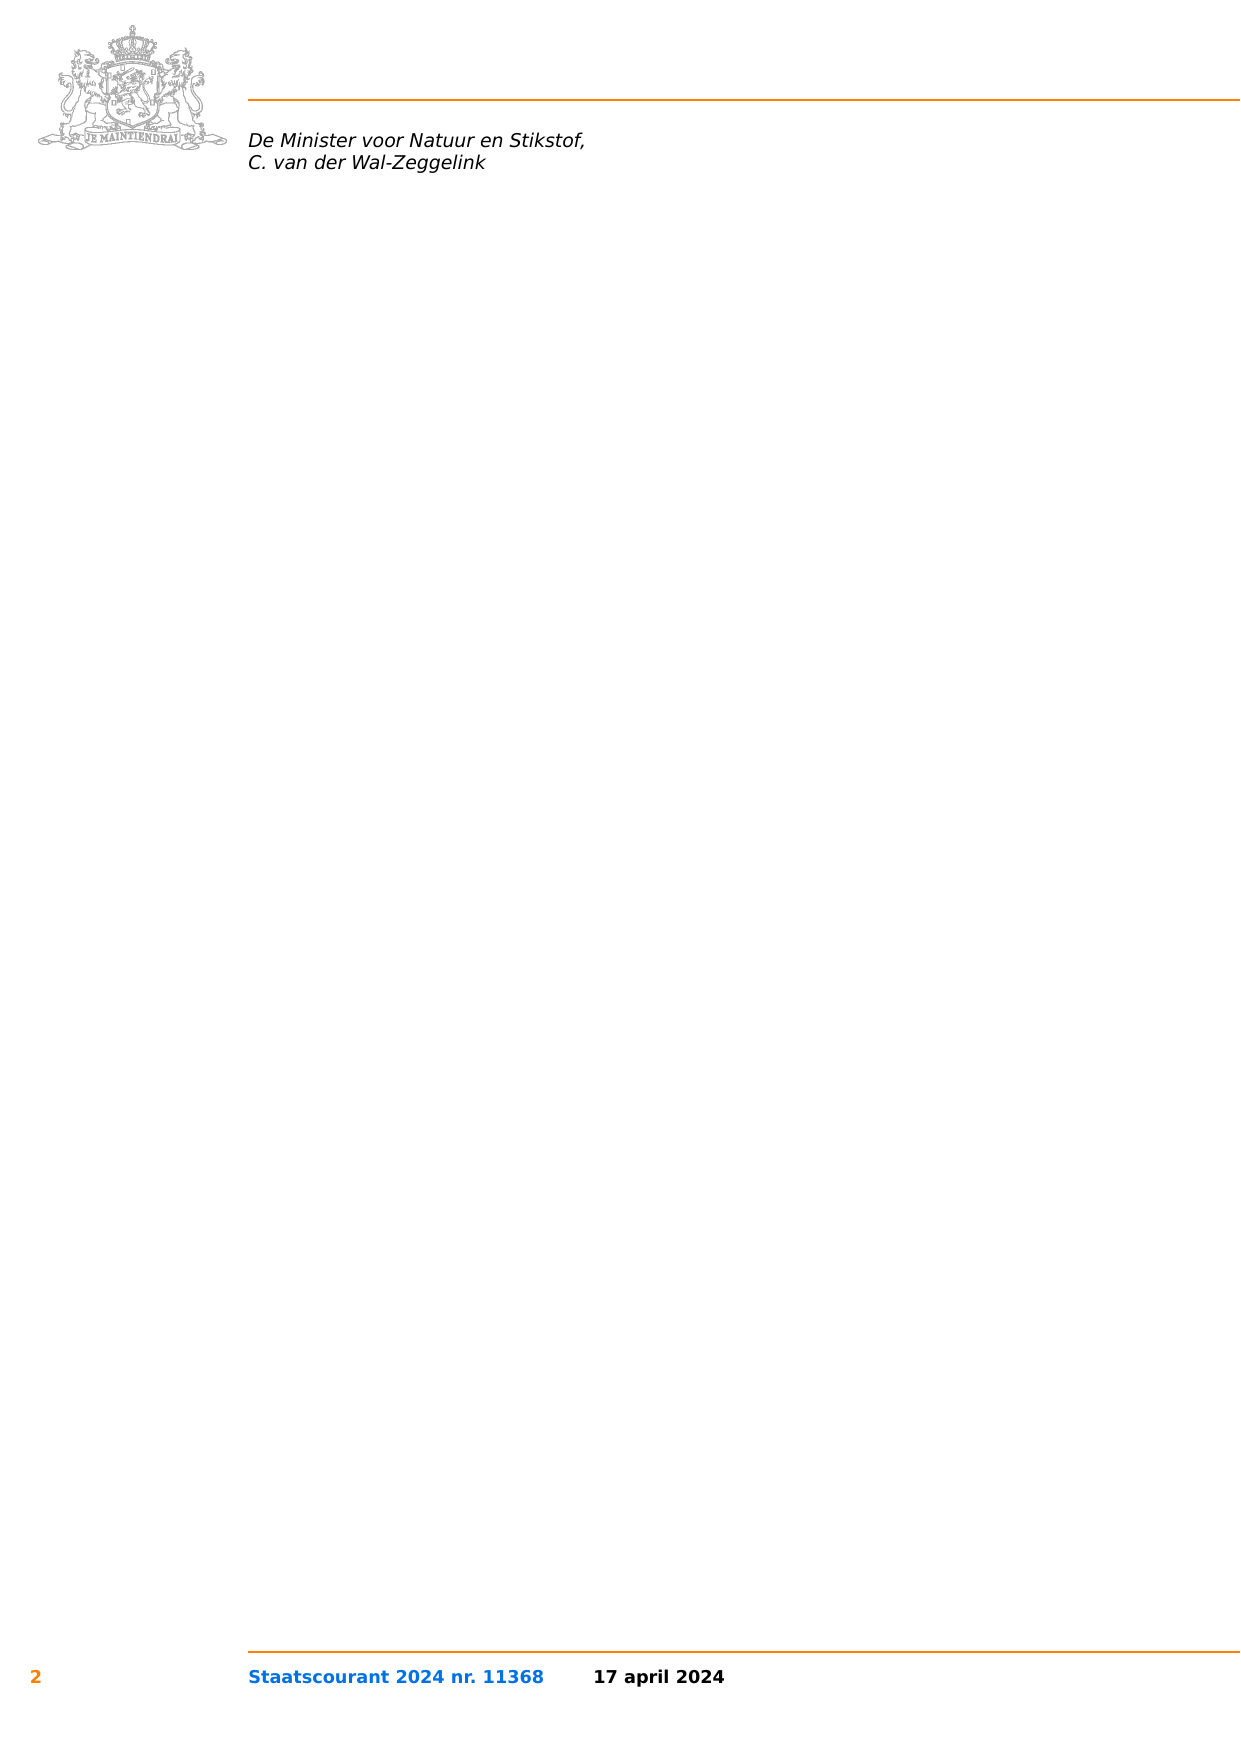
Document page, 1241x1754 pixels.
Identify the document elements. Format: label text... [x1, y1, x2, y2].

text De Minister voor Natuur en Stikstof, C. van der Wal-Zeggelink [248, 130, 1163, 174]
picture [38, 25, 227, 150]
